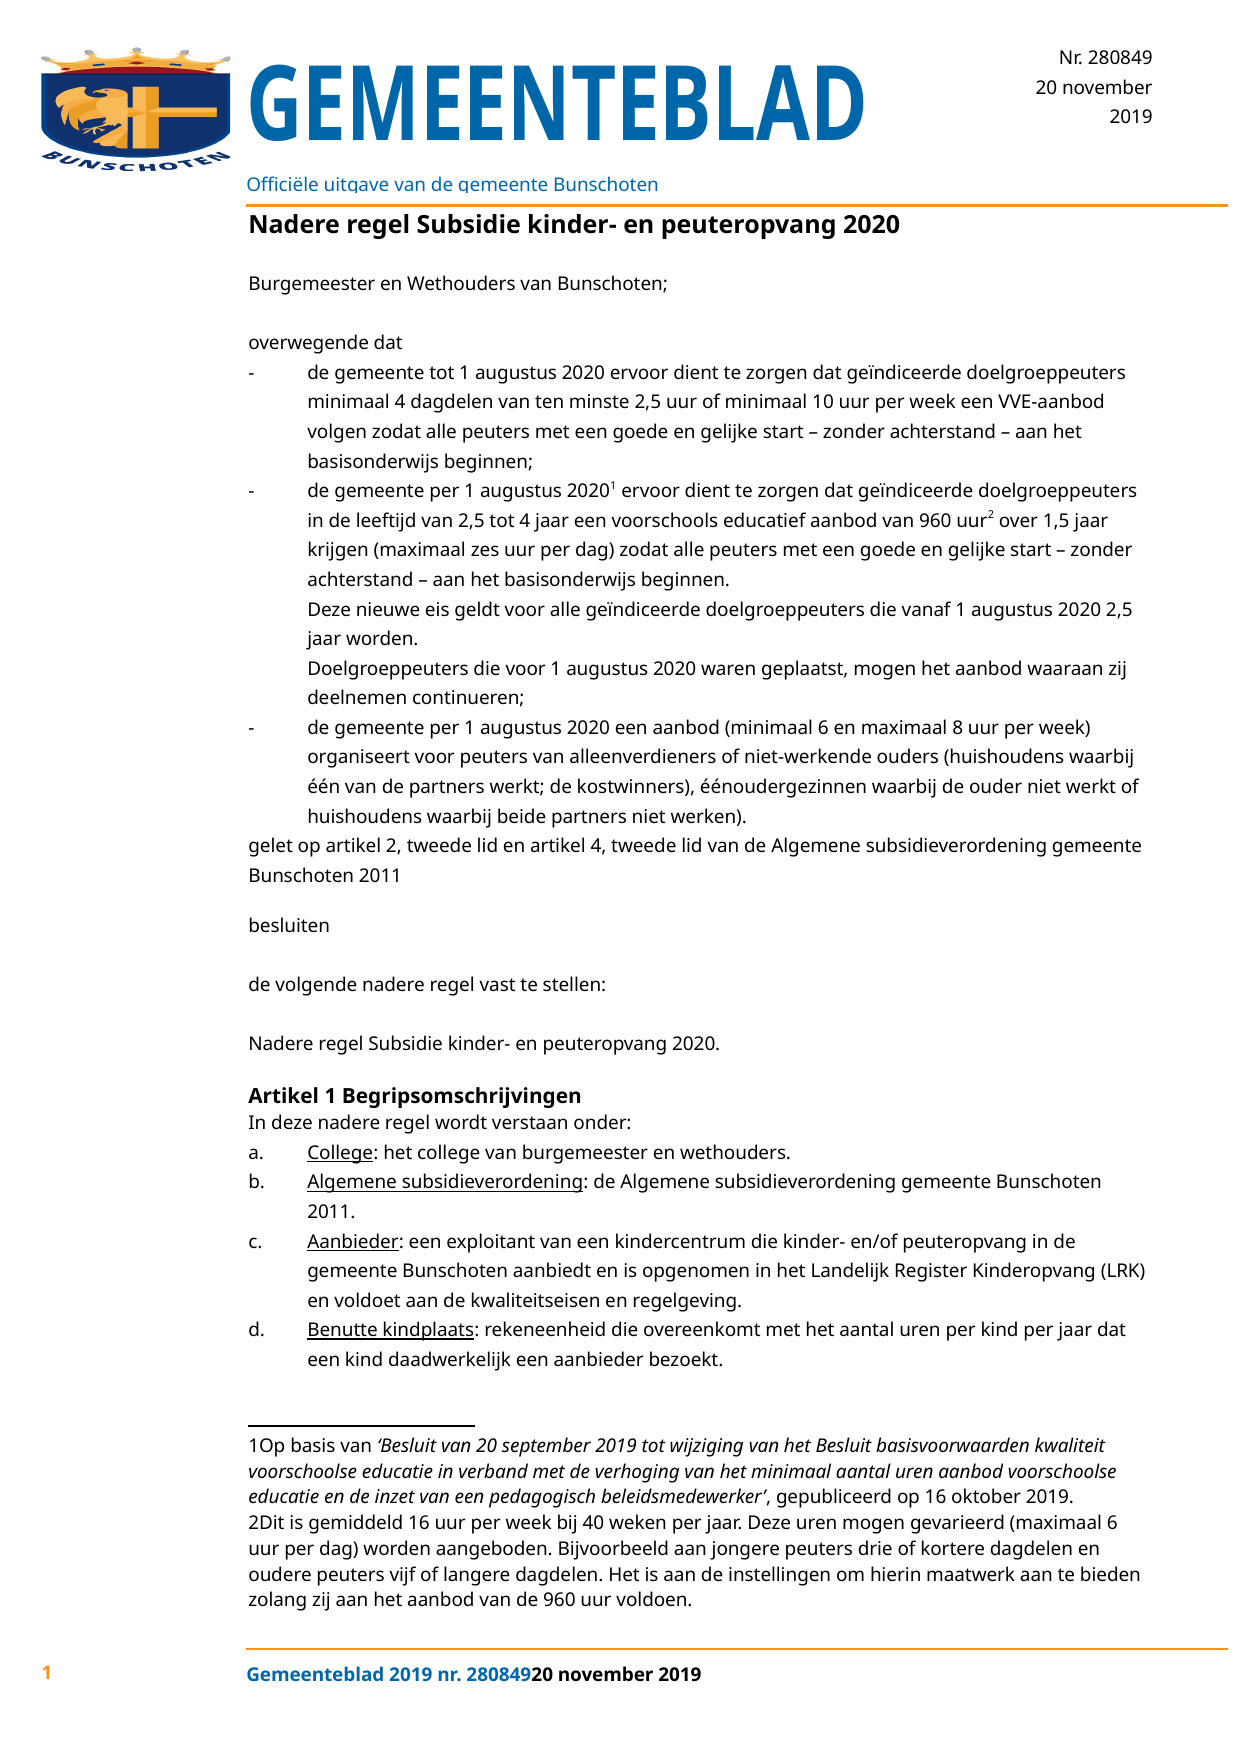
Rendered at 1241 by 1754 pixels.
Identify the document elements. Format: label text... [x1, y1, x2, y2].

list de gemeente tot 1 augustus 2020 ervoor dient te zorgen dat geïndiceerde doelgroeppeuters minimaal 4 dagdelen van ten minste 2,5 uur of minimaal 10 uur per week een VVE-aanbod volgen zodat alle peuters met een goede en gelijke start – zonder achterstand – aan het basisonderwijs beginnen; [248, 359, 1152, 473]
list Dit is gemiddeld 16 uur per week bij 40 weken per jaar. Deze uren mogen gevarieerd (maximaal 6 uur per dag) worden aangeboden. Bijvoorbeeld aan jongere peuters drie of kortere dagdelen en oudere peuters vijf of langere dagdelen. Het is aan de instellingen om hierin maatwerk aan te bieden zolang zij aan het aanbod van de 960 uur voldoen. [248, 1509, 1152, 1612]
picture [41, 47, 231, 172]
text overwegende dat [248, 329, 1152, 355]
text In deze nadere regel wordt verstaan onder: [248, 1109, 1152, 1135]
text Nadere regel Subsidie kinder- en peuteropvang 2020 [248, 207, 1152, 241]
list Op basis van ‘Besluit van 20 september 2019 tot wijziging van het Besluit basisvoorwaarden kwaliteit voorschoolse educatie in verband met de verhoging van het minimaal aantal uren aanbod voorschoolse educatie en de inzet van een pedagogisch beleidsmedewerker’, gepubliceerd op 16 oktober 2019. [248, 1432, 1152, 1509]
list College: het college van burgemeester en wethouders. [248, 1139, 1152, 1165]
list Aanbieder: een exploitant van een kindercentrum die kinder- en/of peuteropvang in de gemeente Bunschoten aanbiedt en is opgenomen in het Landelijk Register Kinderopvang (LRK) en voldoet aan de kwaliteitseisen en regelgeving. [248, 1228, 1152, 1313]
text de volgende nadere regel vast te stellen: [248, 971, 1152, 997]
text besluiten [248, 912, 1152, 938]
list Deze nieuwe eis geldt voor alle geïndiceerde doelgroeppeuters die vanaf 1 augustus 2020 2,5 jaar worden. [248, 596, 1152, 651]
text Artikel 1 Begripsomschrijvingen [248, 1081, 1152, 1109]
list Algemene subsidieverordening: de Algemene subsidieverordening gemeente Bunschoten 2011. [248, 1169, 1152, 1224]
list Benutte kindplaats: rekeneenheid die overeenkomt met het aantal uren per kind per jaar dat een kind daadwerkelijk een aanbieder bezoekt. [248, 1317, 1152, 1372]
text Burgemeester en Wethouders van Bunschoten; [248, 270, 1152, 296]
list de gemeente per 1 augustus 2020 een aanbod (minimaal 6 en maximaal 8 uur per week) organiseert voor peuters van alleenverdieners of niet-werkende ouders (huishoudens waarbij één van de partners werkt; de kostwinners), éénoudergezinnen waarbij de ouder niet werkt of huishoudens waarbij beide partners niet werken). [248, 714, 1152, 828]
list Doelgroeppeuters die voor 1 augustus 2020 waren geplaatst, mogen het aanbod waaraan zij deelnemen continueren; [248, 655, 1152, 710]
text Nadere regel Subsidie kinder- en peuteropvang 2020. [248, 1031, 1152, 1056]
list de gemeente per 1 augustus 2020 ervoor dient te zorgen dat geïndiceerde doelgroeppeuters in de leeftijd van 2,5 tot 4 jaar een voorschools educatief aanbod van 960 uur over 1,5 jaar krijgen (maximaal zes uur per dag) zodat alle peuters met een goede en gelijke start – zonder achterstand – aan het basisonderwijs beginnen. [248, 477, 1152, 592]
text gelet op artikel 2, tweede lid en artikel 4, tweede lid van de Algemene subsidieverordening gemeente Bunschoten 2011 [248, 832, 1152, 888]
